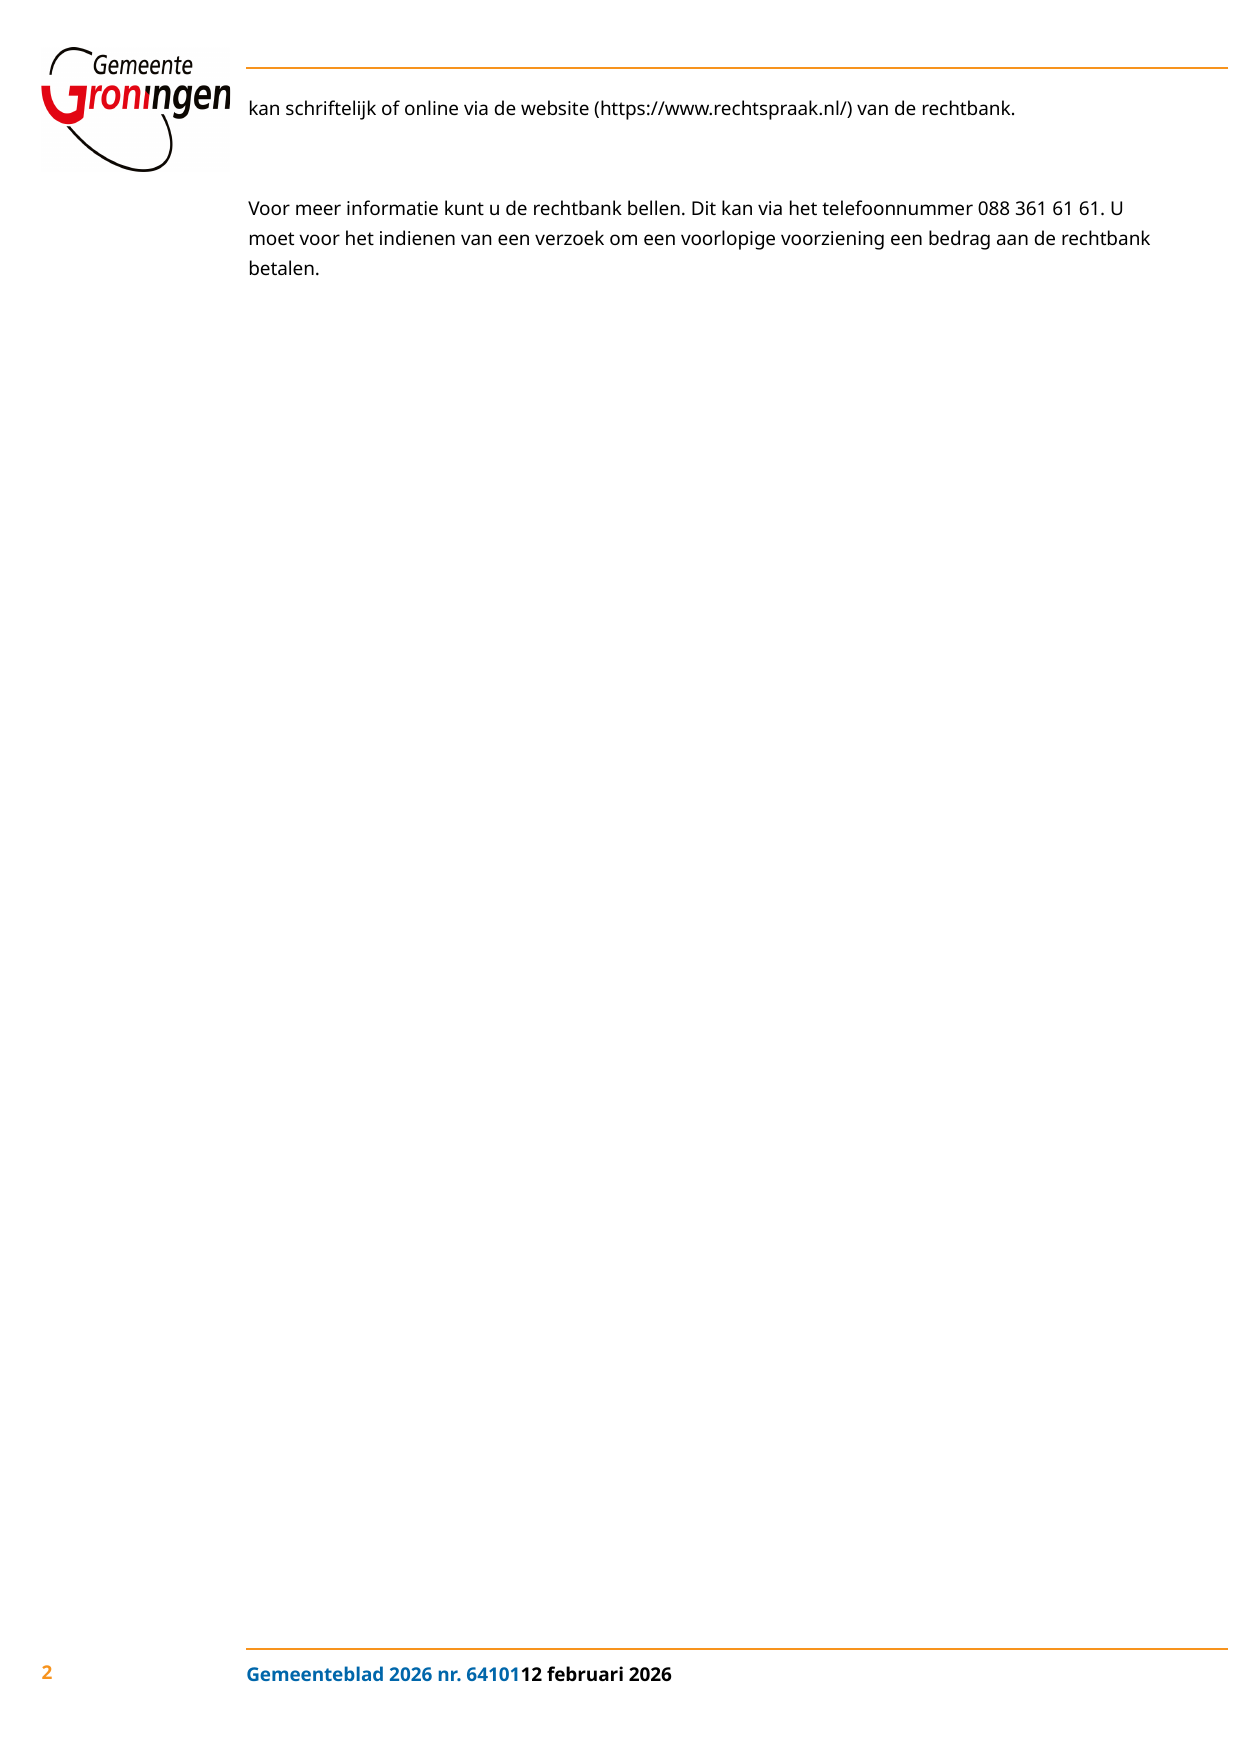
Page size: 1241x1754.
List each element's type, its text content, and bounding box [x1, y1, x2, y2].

picture [41, 47, 231, 172]
text kan schriftelijk of online via de website (https://www.rechtspraak.nl/) van de rechtbank. [248, 95, 1152, 121]
text Voor meer informatie kunt u de rechtbank bellen. Dit kan via het telefoonnummer 088 361 61 61. U moet voor het indienen van een verzoek om een voorlopige voorziening een bedrag aan de rechtbank betalen. [248, 196, 1152, 281]
